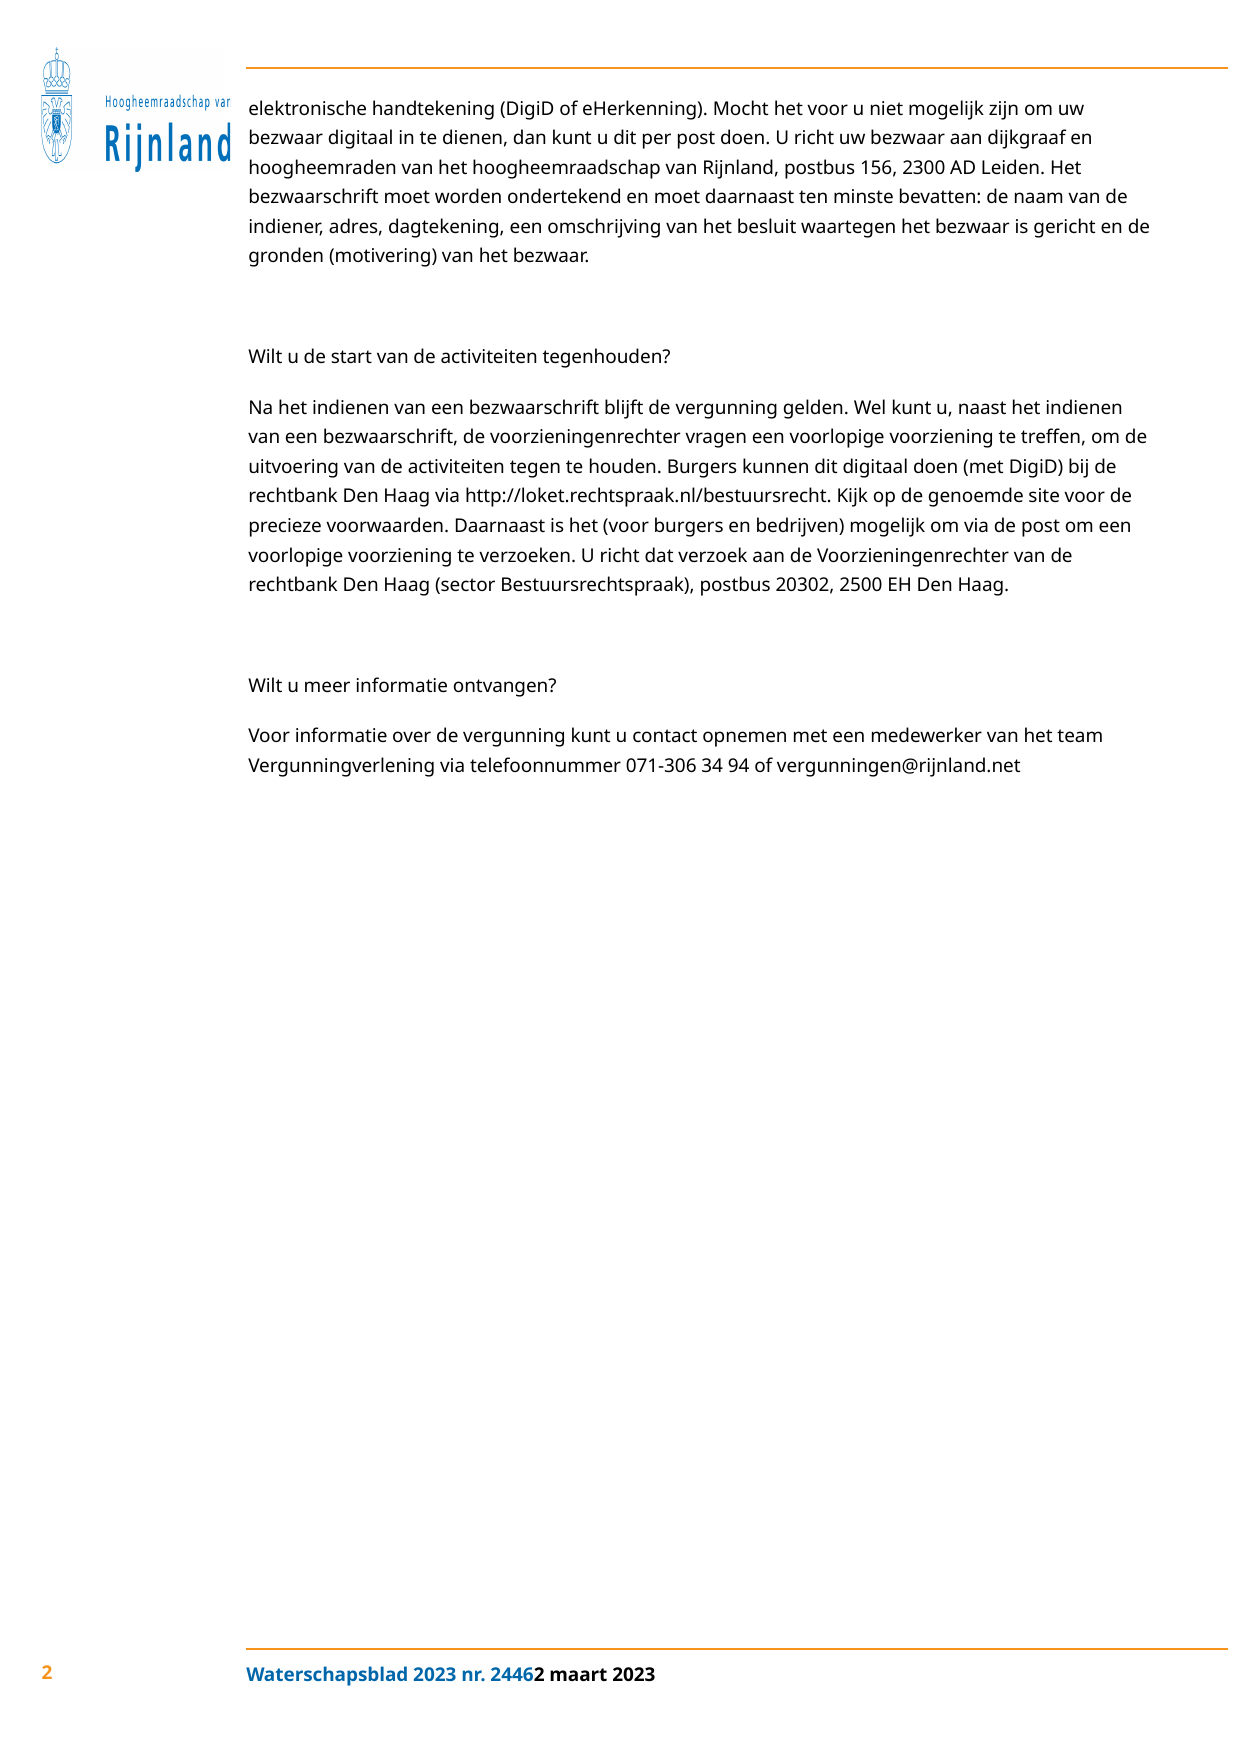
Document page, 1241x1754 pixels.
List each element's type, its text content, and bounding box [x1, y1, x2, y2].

text Na het indienen van een bezwaarschrift blijft de vergunning gelden. Wel kunt u, naast het indienen van een bezwaarschrift, de voorzieningenrechter vragen een voorlopige voorziening te treffen, om de uitvoering van de activiteiten tegen te houden. Burgers kunnen dit digitaal doen (met DigiD) bij de rechtbank Den Haag via http://loket.rechtspraak.nl/bestuursrecht. Kijk op de genoemde site voor de precieze voorwaarden. Daarnaast is het (voor burgers en bedrijven) mogelijk om via de post om een voorlopige voorziening te verzoeken. U richt dat verzoek aan de Voorzieningenrechter van de rechtbank Den Haag (sector Bestuursrechtspraak), postbus 20302, 2500 EH Den Haag. [248, 394, 1152, 597]
picture [41, 47, 231, 172]
text Wilt u meer informatie ontvangen? [248, 672, 1152, 698]
text Wilt u de start van de activiteiten tegenhouden? [248, 343, 1152, 369]
text Voor informatie over de vergunning kunt u contact opnemen met een medewerker van het team Vergunningverlening via telefoonnummer 071-306 34 94 of vergunningen@rijnland.net [248, 723, 1152, 778]
text elektronische handtekening (DigiD of eHerkenning). Mocht het voor u niet mogelijk zijn om uw bezwaar digitaal in te dienen, dan kunt u dit per post doen. U richt uw bezwaar aan dijkgraaf en hoogheemraden van het hoogheemraadschap van Rijnland, postbus 156, 2300 AD Leiden. Het bezwaarschrift moet worden ondertekend en moet daarnaast ten minste bevatten: de naam van de indiener, adres, dagtekening, een omschrijving van het besluit waartegen het bezwaar is gericht en de gronden (motivering) van het bezwaar. [248, 95, 1152, 268]
